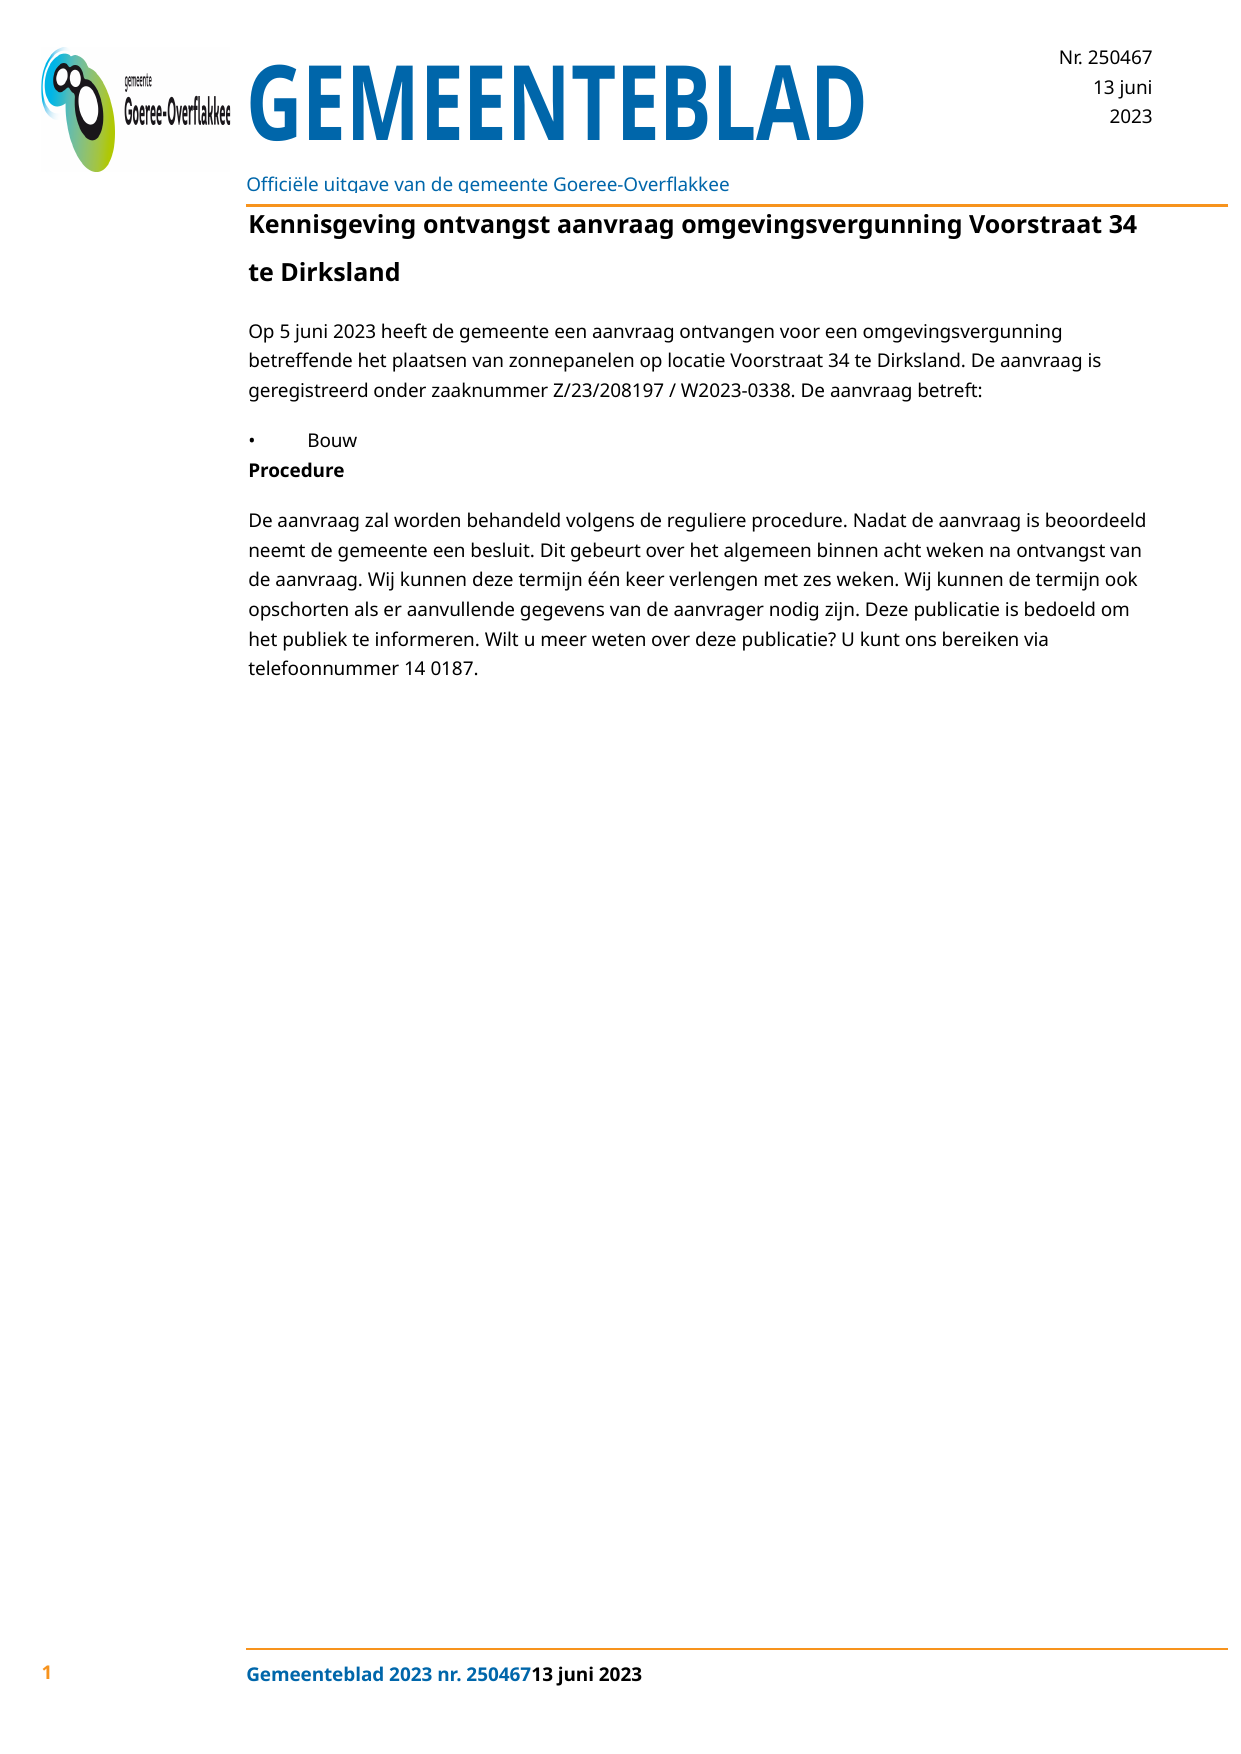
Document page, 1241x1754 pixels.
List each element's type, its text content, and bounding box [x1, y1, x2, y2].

picture [41, 47, 231, 172]
text Op 5 juni 2023 heeft de gemeente een aanvraag ontvangen voor een omgevingsvergunning betreffende het plaatsen van zonnepanelen op locatie Voorstraat 34 te Dirksland. De aanvraag is geregistreerd onder zaaknummer Z/23/208197 / W2023-0338. De aanvraag betreft: [248, 318, 1152, 403]
text Kennisgeving ontvangst aanvraag omgevingsvergunning Voorstraat 34 te Dirksland [248, 207, 1152, 288]
list Bouw [248, 427, 1152, 453]
text De aanvraag zal worden behandeld volgens de reguliere procedure. Nadat de aanvraag is beoordeeld neemt de gemeente een besluit. Dit gebeurt over het algemeen binnen acht weken na ontvangst van de aanvraag. Wij kunnen deze termijn één keer verlengen met zes weken. Wij kunnen de termijn ook opschorten als er aanvullende gegevens van de aanvrager nodig zijn. Deze publicatie is bedoeld om het publiek te informeren. Wilt u meer weten over deze publicatie? U kunt ons bereiken via telefoonnummer 14 0187. [248, 507, 1152, 681]
text Procedure [248, 457, 1152, 483]
